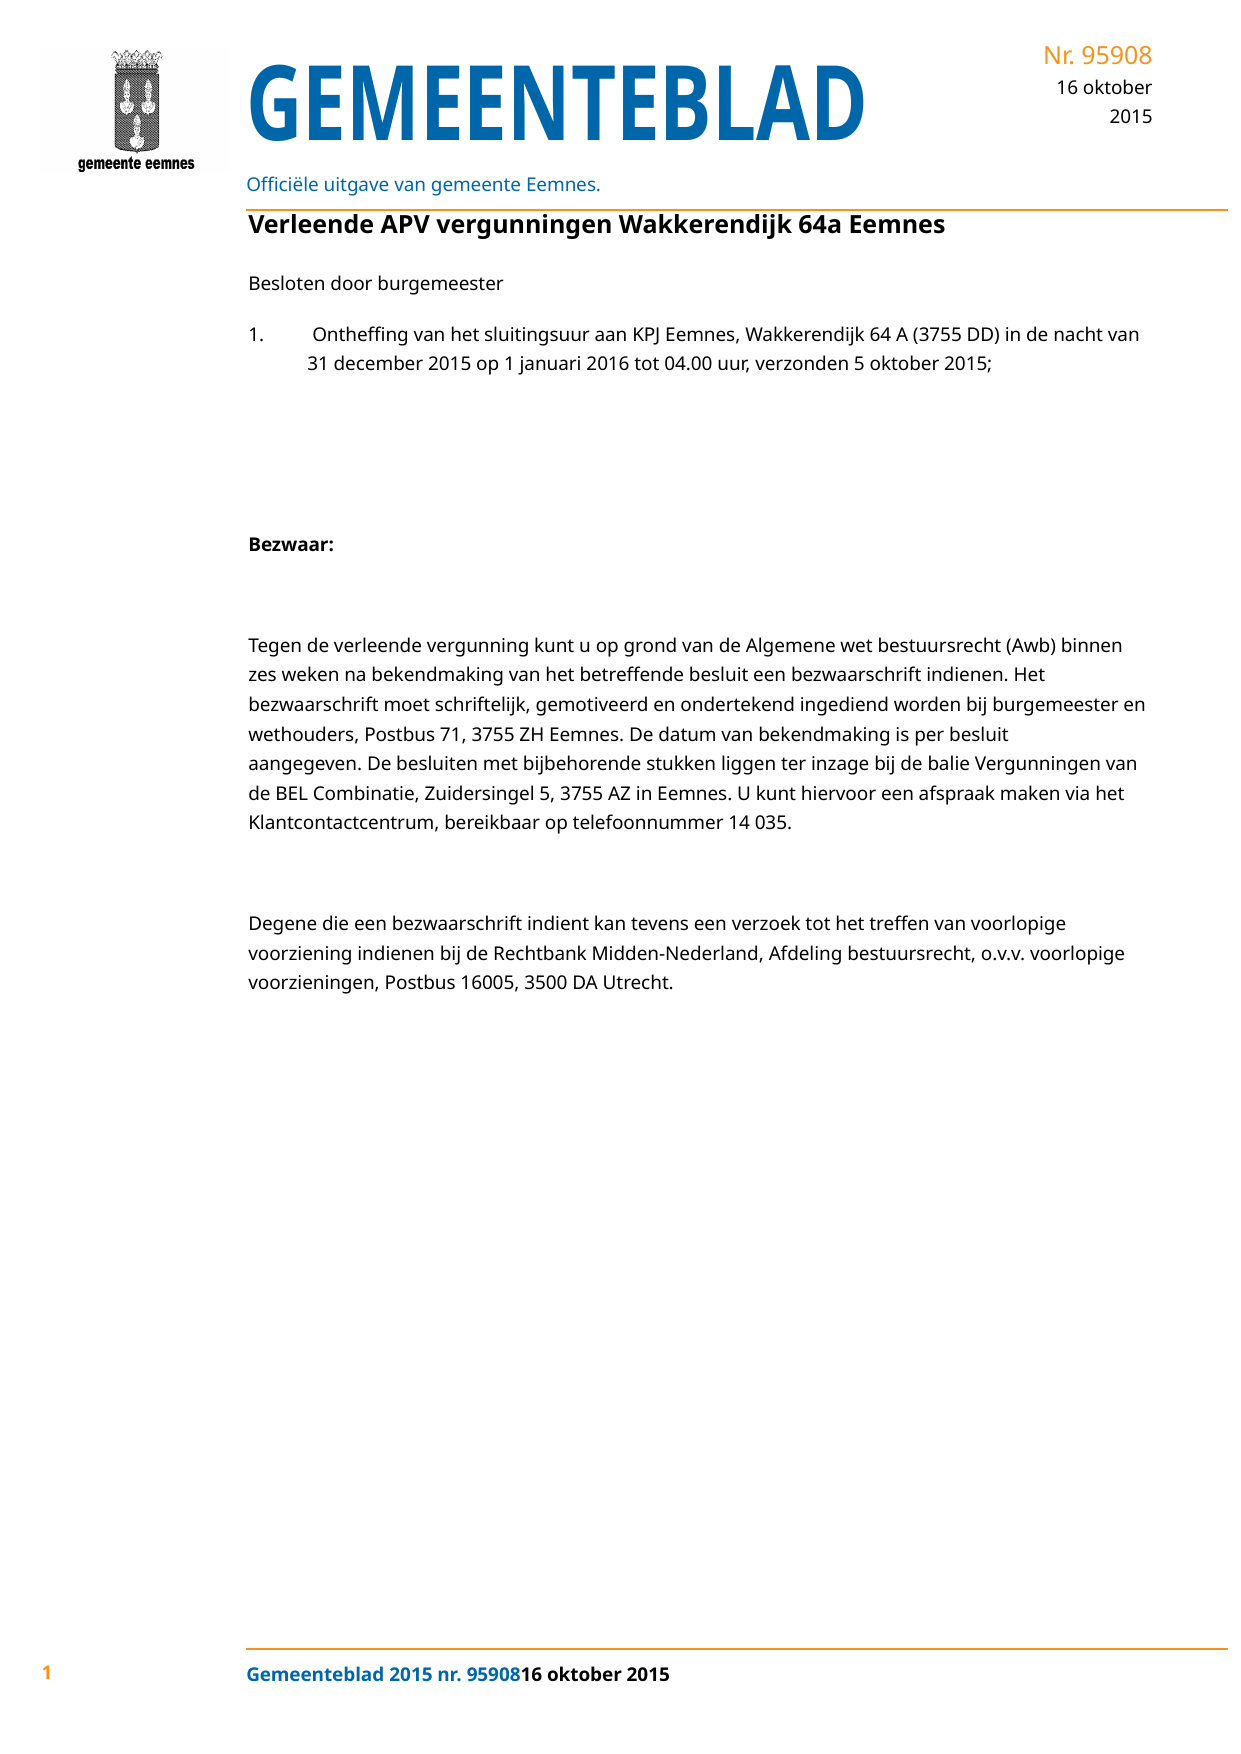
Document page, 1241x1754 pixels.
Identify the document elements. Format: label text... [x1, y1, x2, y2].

list Ontheffing van het sluitingsuur aan KPJ Eemnes, Wakkerendijk 64 A (3755 DD) in de nacht van 31 december 2015 op 1 januari 2016 tot 04.00 uur, verzonden 5 oktober 2015; [248, 321, 1152, 376]
text Tegen de verleende vergunning kunt u op grond van de Algemene wet bestuursrecht (Awb) binnen zes weken na bekendmaking van het betreffende besluit een bezwaarschrift indienen. Het bezwaarschrift moet schriftelijk, gemotiveerd en ondertekend ingediend worden bij burgemeester en wethouders, Postbus 71, 3755 ZH Eemnes. De datum van bekendmaking is per besluit aangegeven. De besluiten met bijbehorende stukken liggen ter inzage bij de balie Vergunningen van de BEL Combinatie, Zuidersingel 5, 3755 AZ in Eemnes. U kunt hiervoor een afspraak maken via het Klantcontactcentrum, bereikbaar op telefoonnummer 14 035. [248, 632, 1152, 835]
picture [41, 47, 231, 172]
text Besloten door burgemeester [248, 270, 1152, 296]
text Verleende APV vergunningen Wakkerendijk 64a Eemnes [248, 211, 1152, 241]
text Degene die een bezwaarschrift indient kan tevens een verzoek tot het treffen van voorlopige voorziening indienen bij de Rechtbank Midden-Nederland, Afdeling bestuursrecht, o.v.v. voorlopige voorzieningen, Postbus 16005, 3500 DA Utrecht. [248, 910, 1152, 995]
text Bezwaar: [248, 531, 1152, 557]
